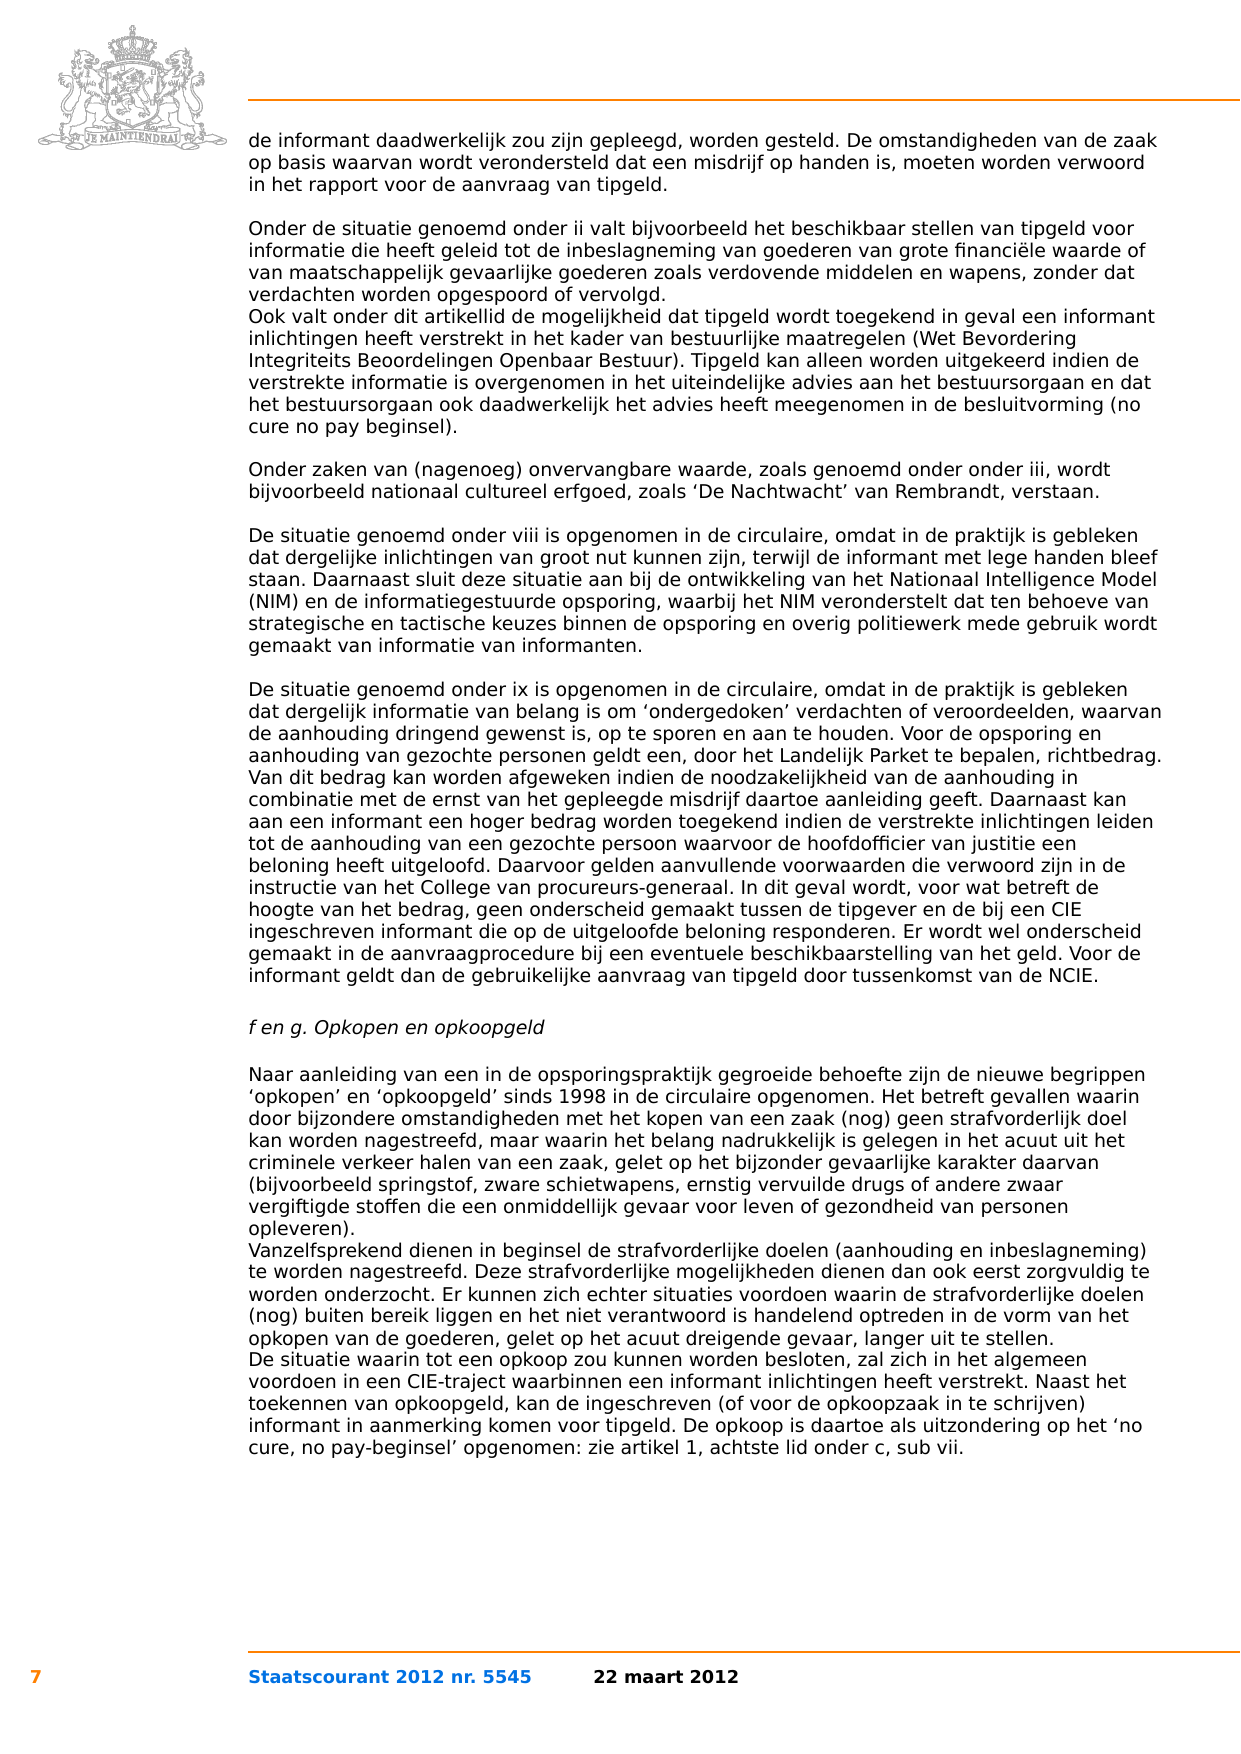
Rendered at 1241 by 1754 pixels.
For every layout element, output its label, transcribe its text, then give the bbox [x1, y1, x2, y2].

text De situatie waarin tot een opkoop zou kunnen worden besloten, zal zich in het algemeen voordoen in een CIE-traject waarbinnen een informant inlichtingen heeft verstrekt. Naast het toekennen van opkoopgeld, kan de ingeschreven (of voor de opkoopzaak in te schrijven) informant in aanmerking komen voor tipgeld. De opkoop is daartoe als uitzondering op het ‘no cure, no pay-beginsel’ opgenomen: zie artikel 1, achtste lid onder c, sub vii. [248, 1349, 1163, 1459]
text Vanzelfsprekend dienen in beginsel de strafvorderlijke doelen (aanhouding en inbeslagneming) te worden nagestreefd. Deze strafvorderlijke mogelijkheden dienen dan ook eerst zorgvuldig te worden onderzocht. Er kunnen zich echter situaties voordoen waarin de strafvorderlijke doelen (nog) buiten bereik liggen en het niet verantwoord is handelend optreden in de vorm van het opkopen van de goederen, gelet op het acuut dreigende gevaar, langer uit te stellen. [248, 1239, 1163, 1349]
text De situatie genoemd onder viii is opgenomen in de circulaire, omdat in de praktijk is gebleken dat dergelijke inlichtingen van groot nut kunnen zijn, terwijl de informant met lege handen bleef staan. Daarnaast sluit deze situatie aan bij de ontwikkeling van het Nationaal Intelligence Model (NIM) en de informatiegestuurde opsporing, waarbij het NIM veronderstelt dat ten behoeve van strategische en tactische keuzes binnen de opsporing en overig politiewerk mede gebruik wordt gemaakt van informatie van informanten. [248, 525, 1163, 657]
text Onder zaken van (nagenoeg) onvervangbare waarde, zoals genoemd onder onder iii, wordt bijvoorbeeld nationaal cultureel erfgoed, zoals ‘De Nachtwacht’ van Rembrandt, verstaan. [248, 459, 1163, 503]
text Onder de situatie genoemd onder ii valt bijvoorbeeld het beschikbaar stellen van tipgeld voor informatie die heeft geleid tot de inbeslagneming van goederen van grote financiële waarde of van maatschappelijk gevaarlijke goederen zoals verdovende middelen en wapens, zonder dat verdachten worden opgespoord of vervolgd. [248, 218, 1163, 306]
text De situatie genoemd onder ix is opgenomen in de circulaire, omdat in de praktijk is gebleken dat dergelijk informatie van belang is om ‘ondergedoken’ verdachten of veroordeelden, waarvan de aanhouding dringend gewenst is, op te sporen en aan te houden. Voor de opsporing en aanhouding van gezochte personen geldt een, door het Landelijk Parket te bepalen, richtbedrag. Van dit bedrag kan worden afgeweken indien de noodzakelijkheid van de aanhouding in combinatie met de ernst van het gepleegde misdrijf daartoe aanleiding geeft. Daarnaast kan aan een informant een hoger bedrag worden toegekend indien de verstrekte inlichtingen leiden tot de aanhouding van een gezochte persoon waarvoor de hoofdofficier van justitie een beloning heeft uitgeloofd. Daarvoor gelden aanvullende voorwaarden die verwoord zijn in de instructie van het College van procureurs-generaal. In dit geval wordt, voor wat betreft de hoogte van het bedrag, geen onderscheid gemaakt tussen de tipgever en de bij een CIE ingeschreven informant die op de uitgeloofde beloning responderen. Er wordt wel onderscheid gemaakt in de aanvraagprocedure bij een eventuele beschikbaarstelling van het geld. Voor de informant geldt dan de gebruikelijke aanvraag van tipgeld door tussenkomst van de NCIE. [248, 679, 1163, 987]
text de informant daadwerkelijk zou zijn gepleegd, worden gesteld. De omstandigheden van de zaak op basis waarvan wordt verondersteld dat een misdrijf op handen is, moeten worden verwoord in het rapport voor de aanvraag van tipgeld. [248, 130, 1163, 196]
text Ook valt onder dit artikellid de mogelijkheid dat tipgeld wordt toegekend in geval een informant inlichtingen heeft verstrekt in het kader van bestuurlijke maatregelen (Wet Bevordering Integriteits Beoordelingen Openbaar Bestuur). Tipgeld kan alleen worden uitgekeerd indien de verstrekte informatie is overgenomen in het uiteindelijke advies aan het bestuursorgaan en dat het bestuursorgaan ook daadwerkelijk het advies heeft meegenomen in de besluitvorming (no cure no pay beginsel). [248, 306, 1163, 437]
subtitle f en g. Opkopen en opkoopgeld [248, 1017, 1163, 1039]
text Naar aanleiding van een in de opsporingspraktijk gegroeide behoefte zijn de nieuwe begrippen ‘opkopen’ en ‘opkoopgeld’ sinds 1998 in de circulaire opgenomen. Het betreft gevallen waarin door bijzondere omstandigheden met het kopen van een zaak (nog) geen strafvorderlijk doel kan worden nagestreefd, maar waarin het belang nadrukkelijk is gelegen in het acuut uit het criminele verkeer halen van een zaak, gelet op het bijzonder gevaarlijke karakter daarvan (bijvoorbeeld springstof, zware schietwapens, ernstig vervuilde drugs of andere zwaar vergiftigde stoffen die een onmiddellijk gevaar voor leven of gezondheid van personen opleveren). [248, 1064, 1163, 1239]
picture [38, 25, 227, 150]
